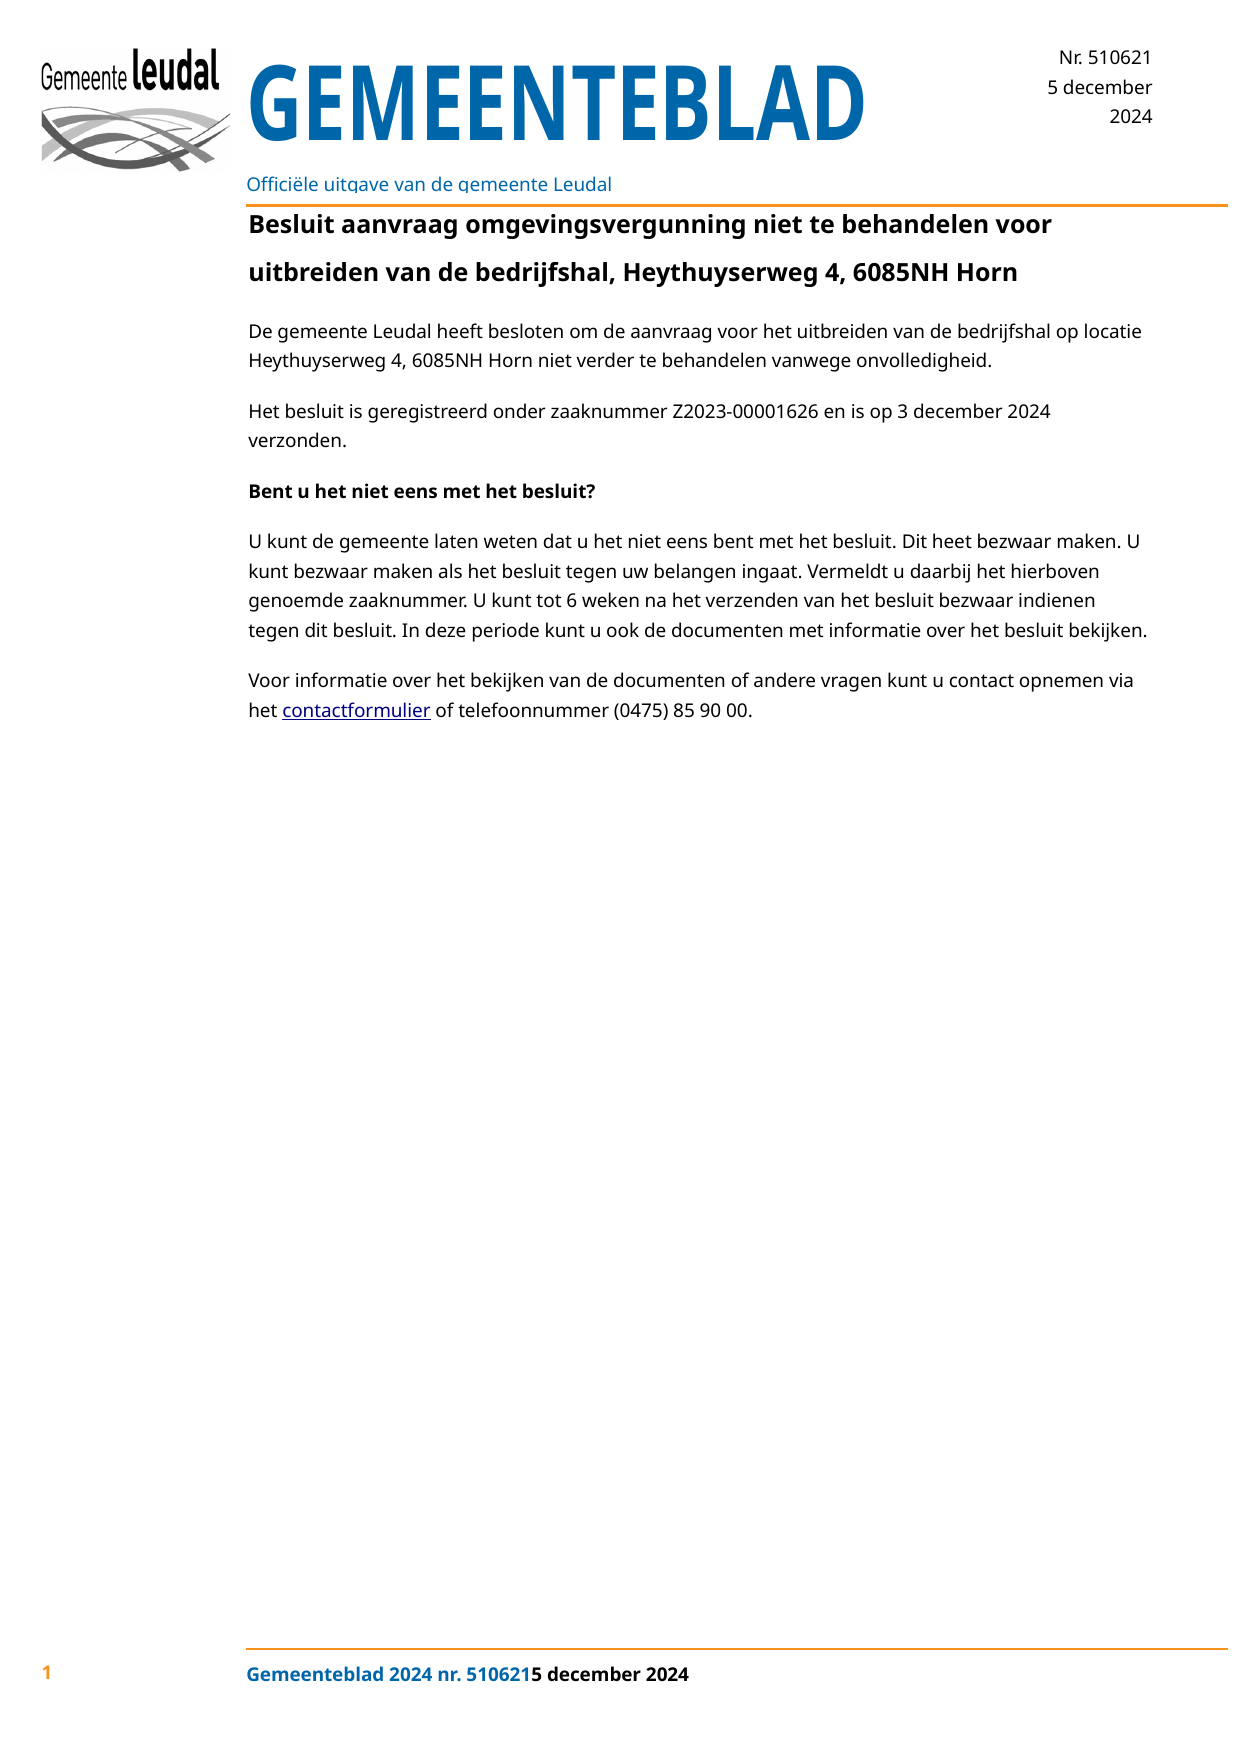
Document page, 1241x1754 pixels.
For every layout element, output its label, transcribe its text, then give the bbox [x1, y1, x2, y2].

text De gemeente Leudal heeft besloten om de aanvraag voor het uitbreiden van de bedrijfshal op locatie Heythuyserweg 4, 6085NH Horn niet verder te behandelen vanwege onvolledigheid. [248, 318, 1152, 373]
picture [41, 47, 231, 172]
text U kunt de gemeente laten weten dat u het niet eens bent met het besluit. Dit heet bezwaar maken. U kunt bezwaar maken als het besluit tegen uw belangen ingaat. Vermeldt u daarbij het hierboven genoemde zaaknummer. U kunt tot 6 weken na het verzenden van het besluit bezwaar indienen tegen dit besluit. In deze periode kunt u ook de documenten met informatie over het besluit bekijken. [248, 528, 1152, 643]
text Voor informatie over het bekijken van de documenten of andere vragen kunt u contact opnemen via het contactformulier of telefoonnummer (0475) 85 90 00. [248, 667, 1152, 723]
text Het besluit is geregistreerd onder zaaknummer Z2023-00001626 en is op 3 december 2024 verzonden. [248, 398, 1152, 453]
text Bent u het niet eens met het besluit? [248, 478, 1152, 504]
text Besluit aanvraag omgevingsvergunning niet te behandelen voor uitbreiden van de bedrijfshal, Heythuyserweg 4, 6085NH Horn [248, 207, 1152, 288]
